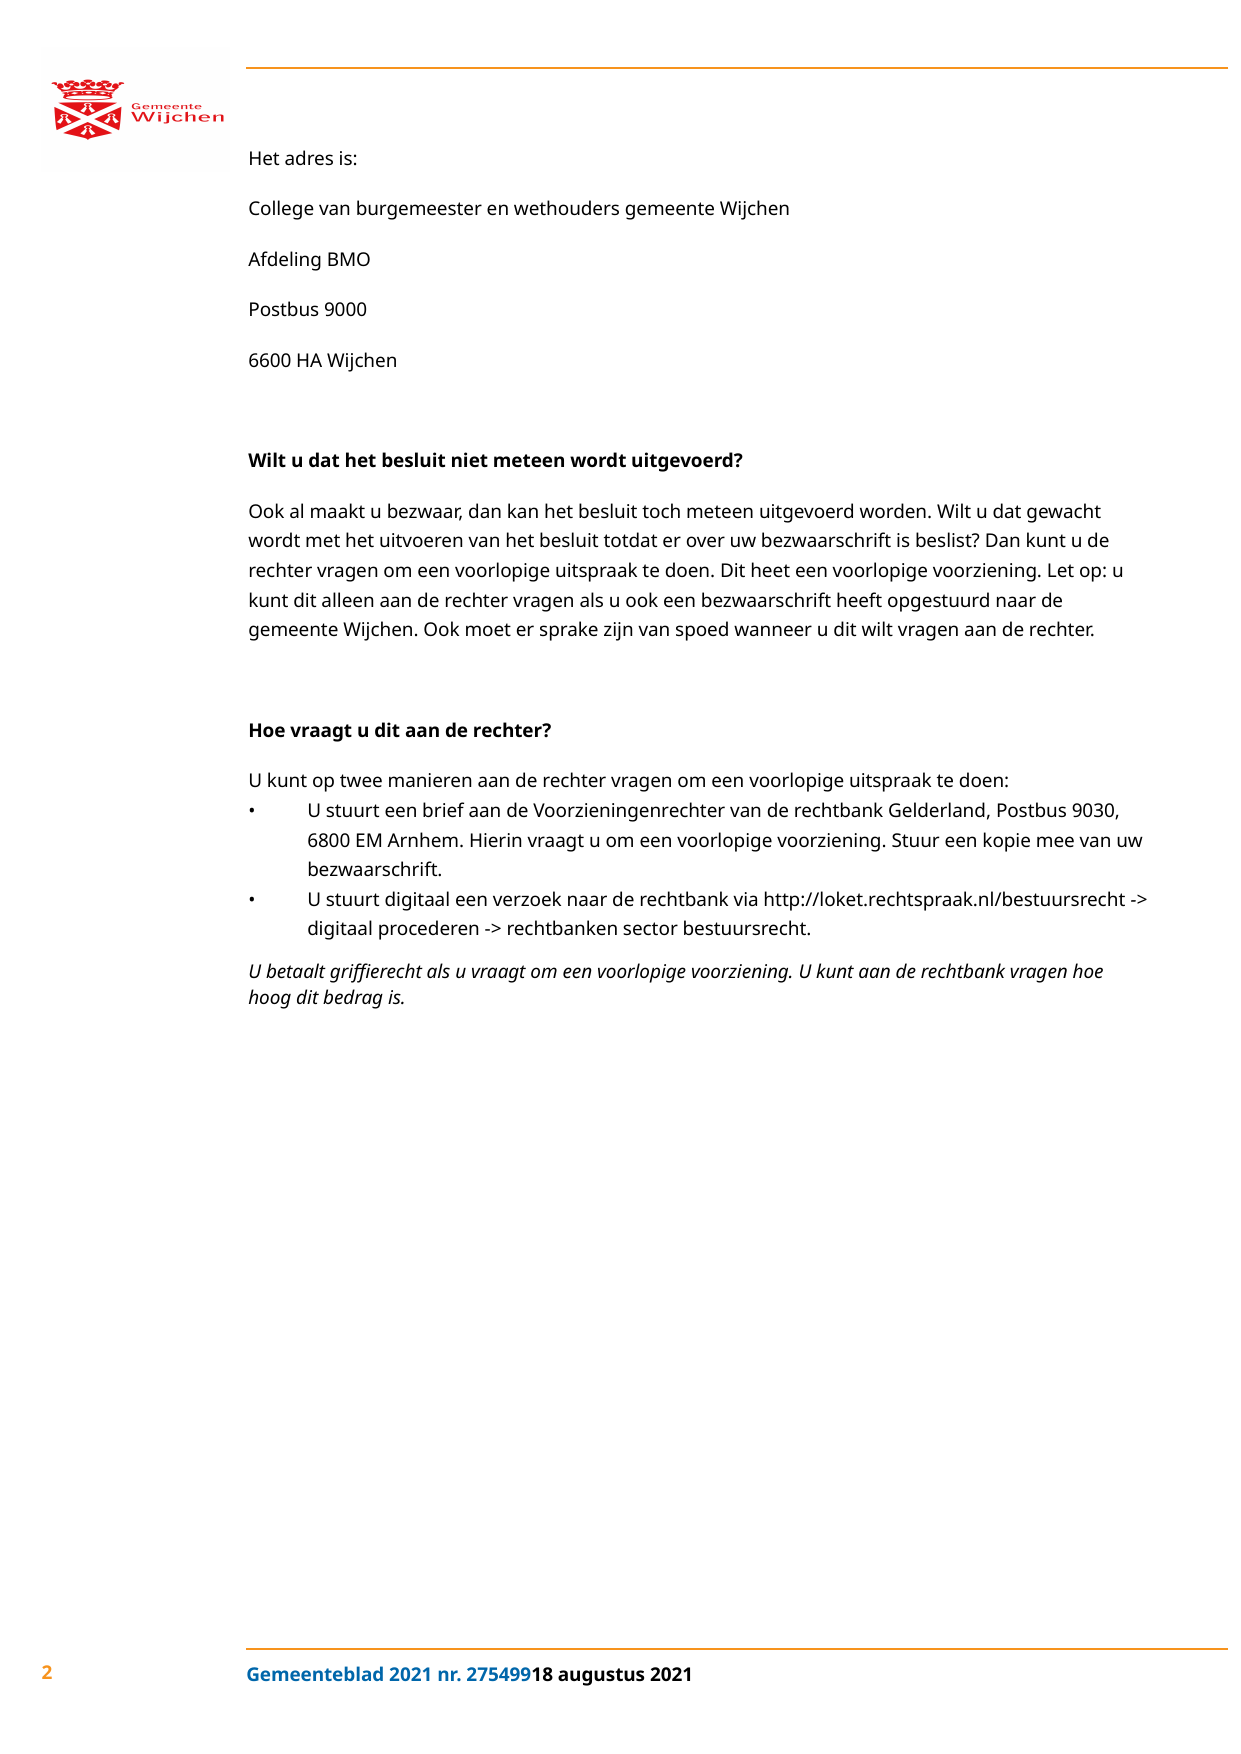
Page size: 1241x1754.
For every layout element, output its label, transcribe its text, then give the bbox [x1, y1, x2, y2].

text Postbus 9000 [248, 296, 1152, 322]
text College van burgemeester en wethouders gemeente Wijchen [248, 196, 1152, 221]
text Ook al maakt u bezwaar, dan kan het besluit toch meteen uitgevoerd worden. Wilt u dat gewacht wordt met het uitvoeren van het besluit totdat er over uw bezwaarschrift is beslist? Dan kunt u de rechter vragen om een voorlopige uitspraak te doen. Dit heet een voorlopige voorziening. Let op: u kunt dit alleen aan de rechter vragen als u ook een bezwaarschrift heeft opgestuurd naar de gemeente Wijchen. Ook moet er sprake zijn van spoed wanneer u dit wilt vragen aan de rechter. [248, 498, 1152, 642]
text 6600 HA Wijchen [248, 347, 1152, 373]
text Wilt u dat het besluit niet meteen wordt uitgevoerd? [248, 448, 1152, 473]
list U stuurt een brief aan de Voorzieningenrechter van de rechtbank Gelderland, Postbus 9030, 6800 EM Arnhem. Hierin vraagt u om een voorlopige voorziening. Stuur een kopie mee van uw bezwaarschrift. [248, 797, 1152, 882]
text Het adres is: [248, 145, 1152, 171]
picture [41, 47, 231, 172]
list U stuurt digitaal een verzoek naar de rechtbank via http://loket.rechtspraak.nl/bestuursrecht -> digitaal procederen -> rechtbanken sector bestuursrecht. [248, 886, 1152, 941]
text Afdeling BMO [248, 246, 1152, 272]
text U betaalt griffierecht als u vraagt om een voorlopige voorziening. U kunt aan de rechtbank vragen hoe hoog dit bedrag is. [248, 959, 1152, 1010]
text Hoe vraagt u dit aan de rechter? [248, 717, 1152, 743]
text U kunt op twee manieren aan de rechter vragen om een voorlopige uitspraak te doen: [248, 768, 1152, 793]
